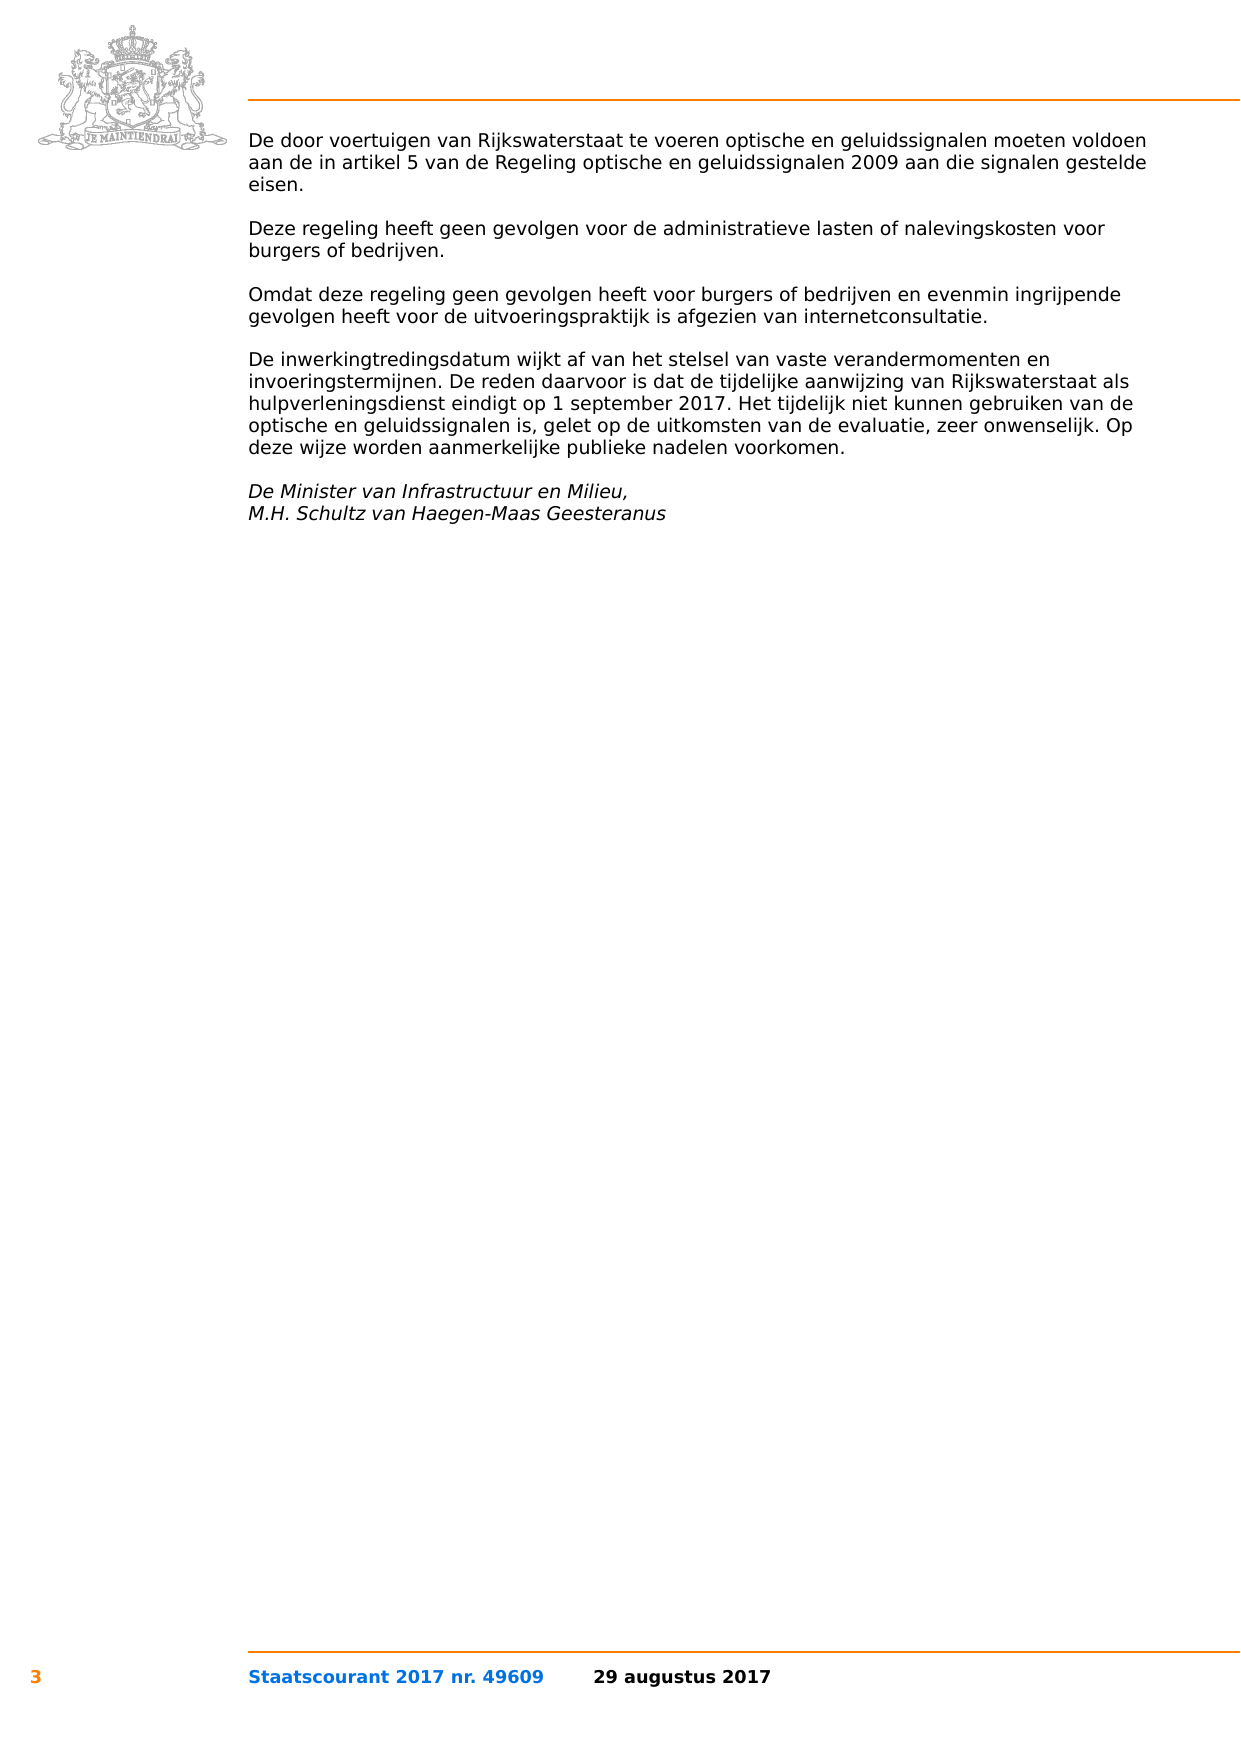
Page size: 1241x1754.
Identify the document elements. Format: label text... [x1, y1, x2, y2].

text De door voertuigen van Rijkswaterstaat te voeren optische en geluidssignalen moeten voldoen aan de in artikel 5 van de Regeling optische en geluidssignalen 2009 aan die signalen gestelde eisen. [248, 130, 1163, 196]
text Deze regeling heeft geen gevolgen voor de administratieve lasten of nalevingskosten voor burgers of bedrijven. [248, 218, 1163, 262]
text Omdat deze regeling geen gevolgen heeft voor burgers of bedrijven en evenmin ingrijpende gevolgen heeft voor de uitvoeringspraktijk is afgezien van internetconsultatie. [248, 283, 1163, 327]
picture [38, 25, 227, 150]
text De inwerkingtredingsdatum wijkt af van het stelsel van vaste verandermomenten en invoeringstermijnen. De reden daarvoor is dat de tijdelijke aanwijzing van Rijkswaterstaat als hulpverleningsdienst eindigt op 1 september 2017. Het tijdelijk niet kunnen gebruiken van de optische en geluidssignalen is, gelet op de uitkomsten van de evaluatie, zeer onwenselijk. Op deze wijze worden aanmerkelijke publieke nadelen voorkomen. [248, 349, 1163, 459]
text De Minister van Infrastructuur en Milieu, M.H. Schultz van Haegen-Maas Geesteranus [248, 481, 1163, 525]
